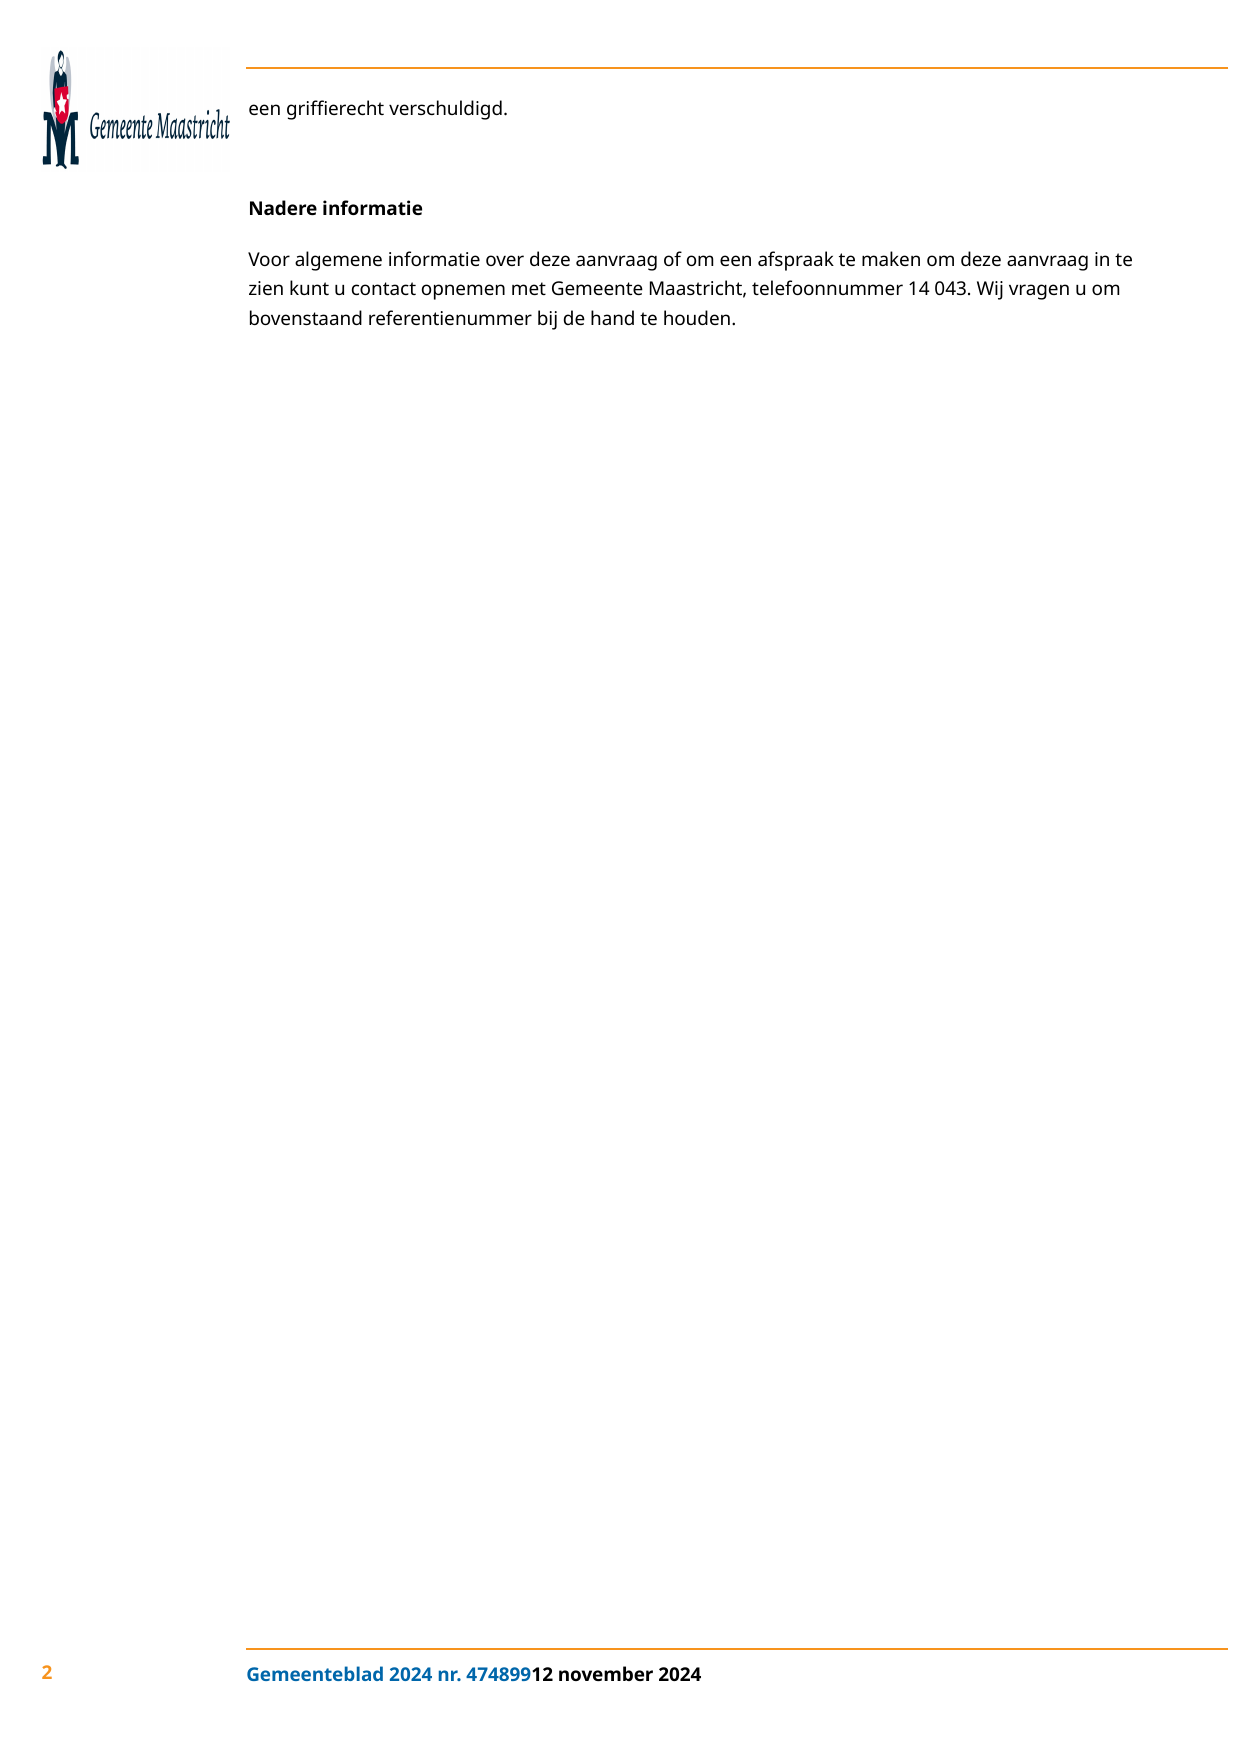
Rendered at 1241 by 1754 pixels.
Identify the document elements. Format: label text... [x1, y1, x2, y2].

text een griffierecht verschuldigd. [248, 95, 1152, 121]
text Voor algemene informatie over deze aanvraag of om een afspraak te maken om deze aanvraag in te zien kunt u contact opnemen met Gemeente Maastricht, telefoonnummer 14 043. Wij vragen u om bovenstaand referentienummer bij de hand te houden. [248, 246, 1152, 331]
picture [41, 47, 231, 172]
text Nadere informatie [248, 196, 1152, 221]
